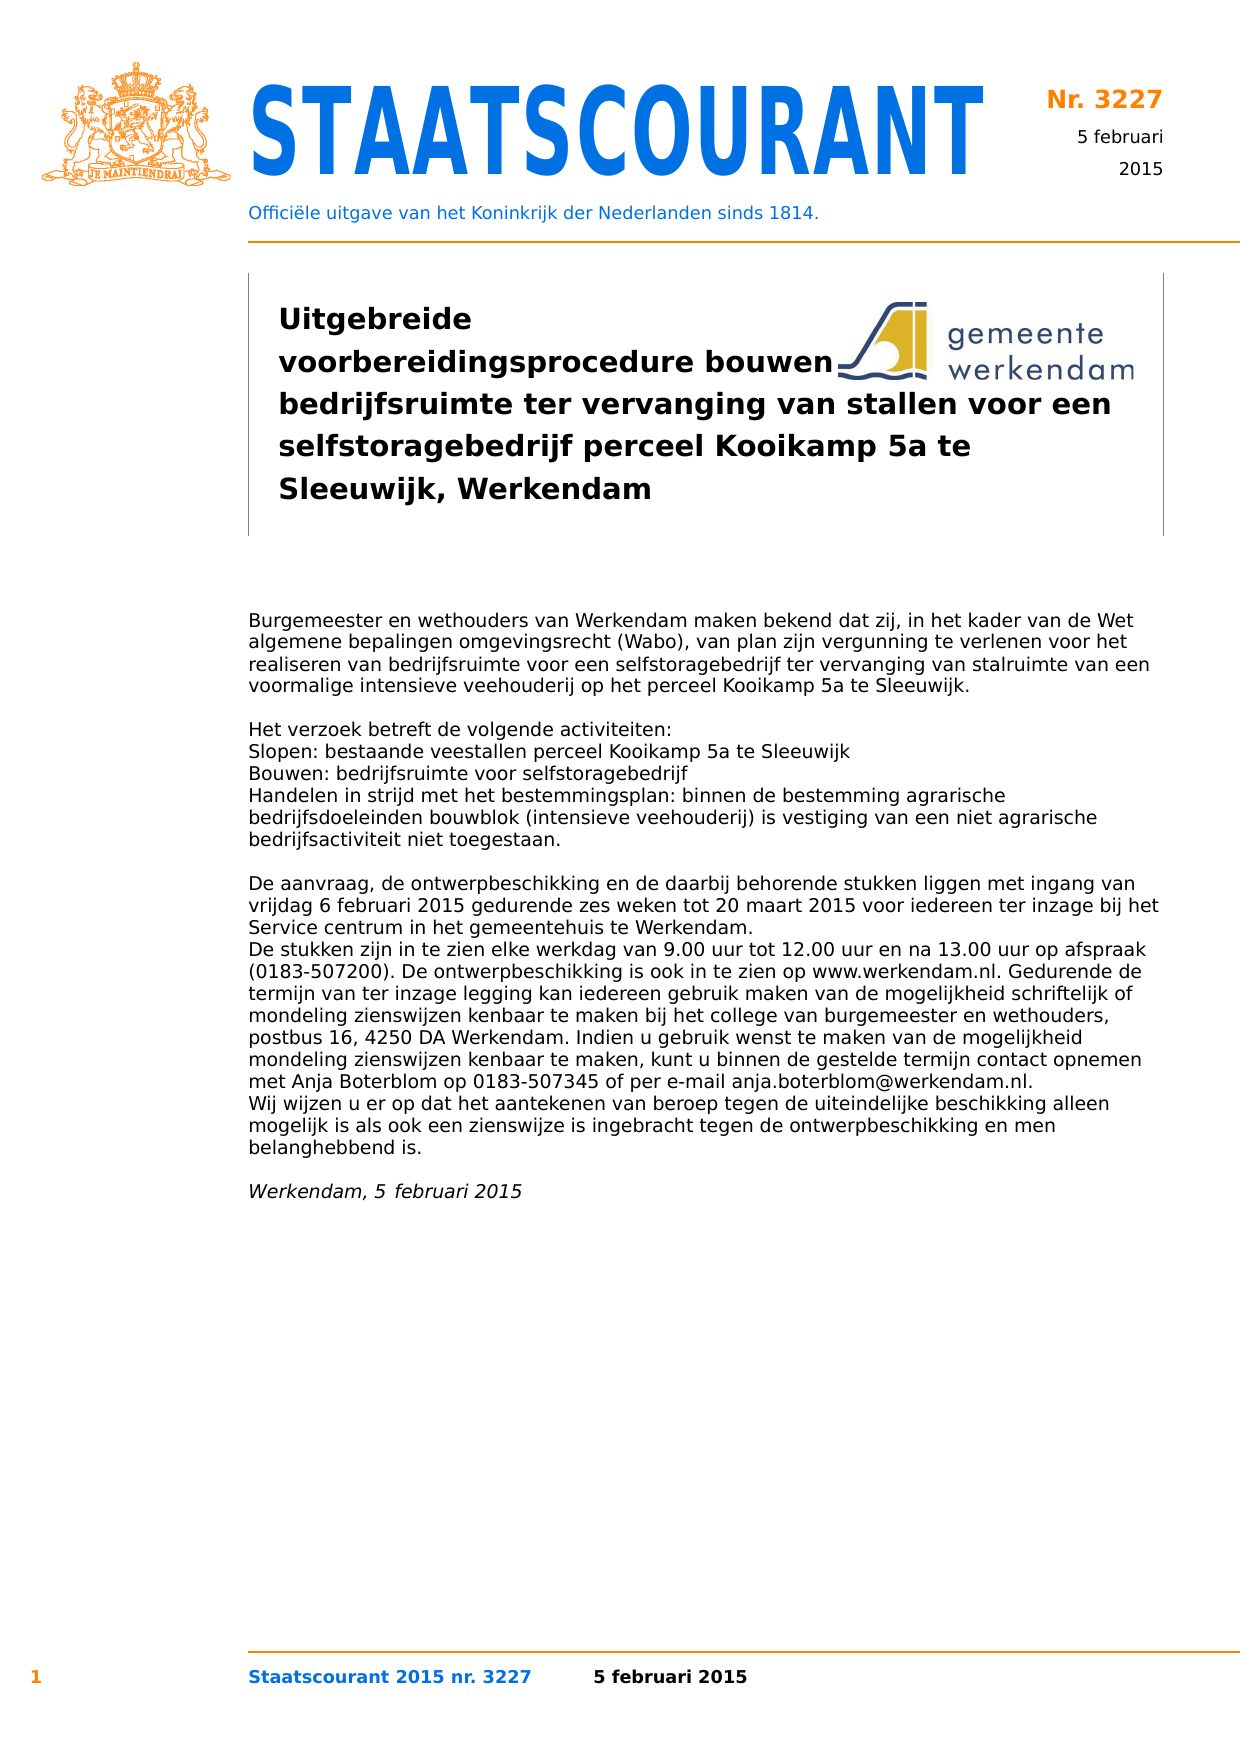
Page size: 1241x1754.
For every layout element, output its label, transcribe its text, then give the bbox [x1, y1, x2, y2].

table_header Nr. 3227 [998, 62, 1240, 121]
text Wij wijzen u er op dat het aantekenen van beroep tegen de uiteindelijke beschikking alleen mogelijk is als ook een zienswijze is ingebracht tegen de ontwerpbeschikking en men belanghebbend is. [248, 1093, 1163, 1159]
table_header STAATSCOURANT [248, 62, 998, 203]
text Werkendam, 5 februari 2015 [248, 1181, 1163, 1203]
text De aanvraag, de ontwerpbeschikking en de daarbij behorende stukken liggen met ingang van vrijdag 6 februari 2015 gedurende zes weken tot 20 maart 2015 voor iedereen ter inzage bij het Service centrum in het gemeentehuis te Werkendam. [248, 873, 1163, 939]
picture [41, 62, 231, 186]
picture [838, 302, 1134, 380]
subtitle Uitgebreide voorbereidingsprocedure bouwen bedrijfsruimte ter vervanging van stallen voor een selfstoragebedrijf perceel Kooikamp 5a te Sleeuwijk, Werkendam [249, 273, 1163, 536]
text Burgemeester en wethouders van Werkendam maken bekend dat zij, in het kader van de Wet algemene bepalingen omgevingsrecht (Wabo), van plan zijn vergunning te verlenen voor het realiseren van bedrijfsruimte voor een selfstoragebedrijf ter vervanging van stalruimte van een voormalige intensieve veehouderij op het perceel Kooikamp 5a te Sleeuwijk. [248, 609, 1163, 697]
text Handelen in strijd met het bestemmingsplan: binnen de bestemming agrarische bedrijfsdoeleinden bouwblok (intensieve veehouderij) is vestiging van een niet agrarische bedrijfsactiviteit niet toegestaan. [248, 785, 1163, 851]
table_header [25, 62, 248, 241]
text Bouwen: bedrijfsruimte voor selfstoragebedrijf [248, 763, 1163, 785]
text Slopen: bestaande veestallen perceel Kooikamp 5a te Sleeuwijk [248, 741, 1163, 763]
table_cell 2015 [998, 153, 1240, 203]
table_cell 5 februari [998, 121, 1240, 153]
table_cell Officiële uitgave van het Koninkrijk der Nederlanden sinds 1814. [248, 203, 1240, 241]
text Het verzoek betreft de volgende activiteiten: [248, 719, 1163, 741]
text De stukken zijn in te zien elke werkdag van 9.00 uur tot 12.00 uur en na 13.00 uur op afspraak (0183-507200). De ontwerpbeschikking is ook in te zien op www.werkendam.nl. Gedurende de termijn van ter inzage legging kan iedereen gebruik maken van de mogelijkheid schriftelijk of mondeling zienswijzen kenbaar te maken bij het college van burgemeester en wethouders, postbus 16, 4250 DA Werkendam. Indien u gebruik wenst te maken van de mogelijkheid mondeling zienswijzen kenbaar te maken, kunt u binnen de gestelde termijn contact opnemen met Anja Boterblom op 0183-507345 of per e-mail anja.boterblom@werkendam.nl. [248, 939, 1163, 1093]
